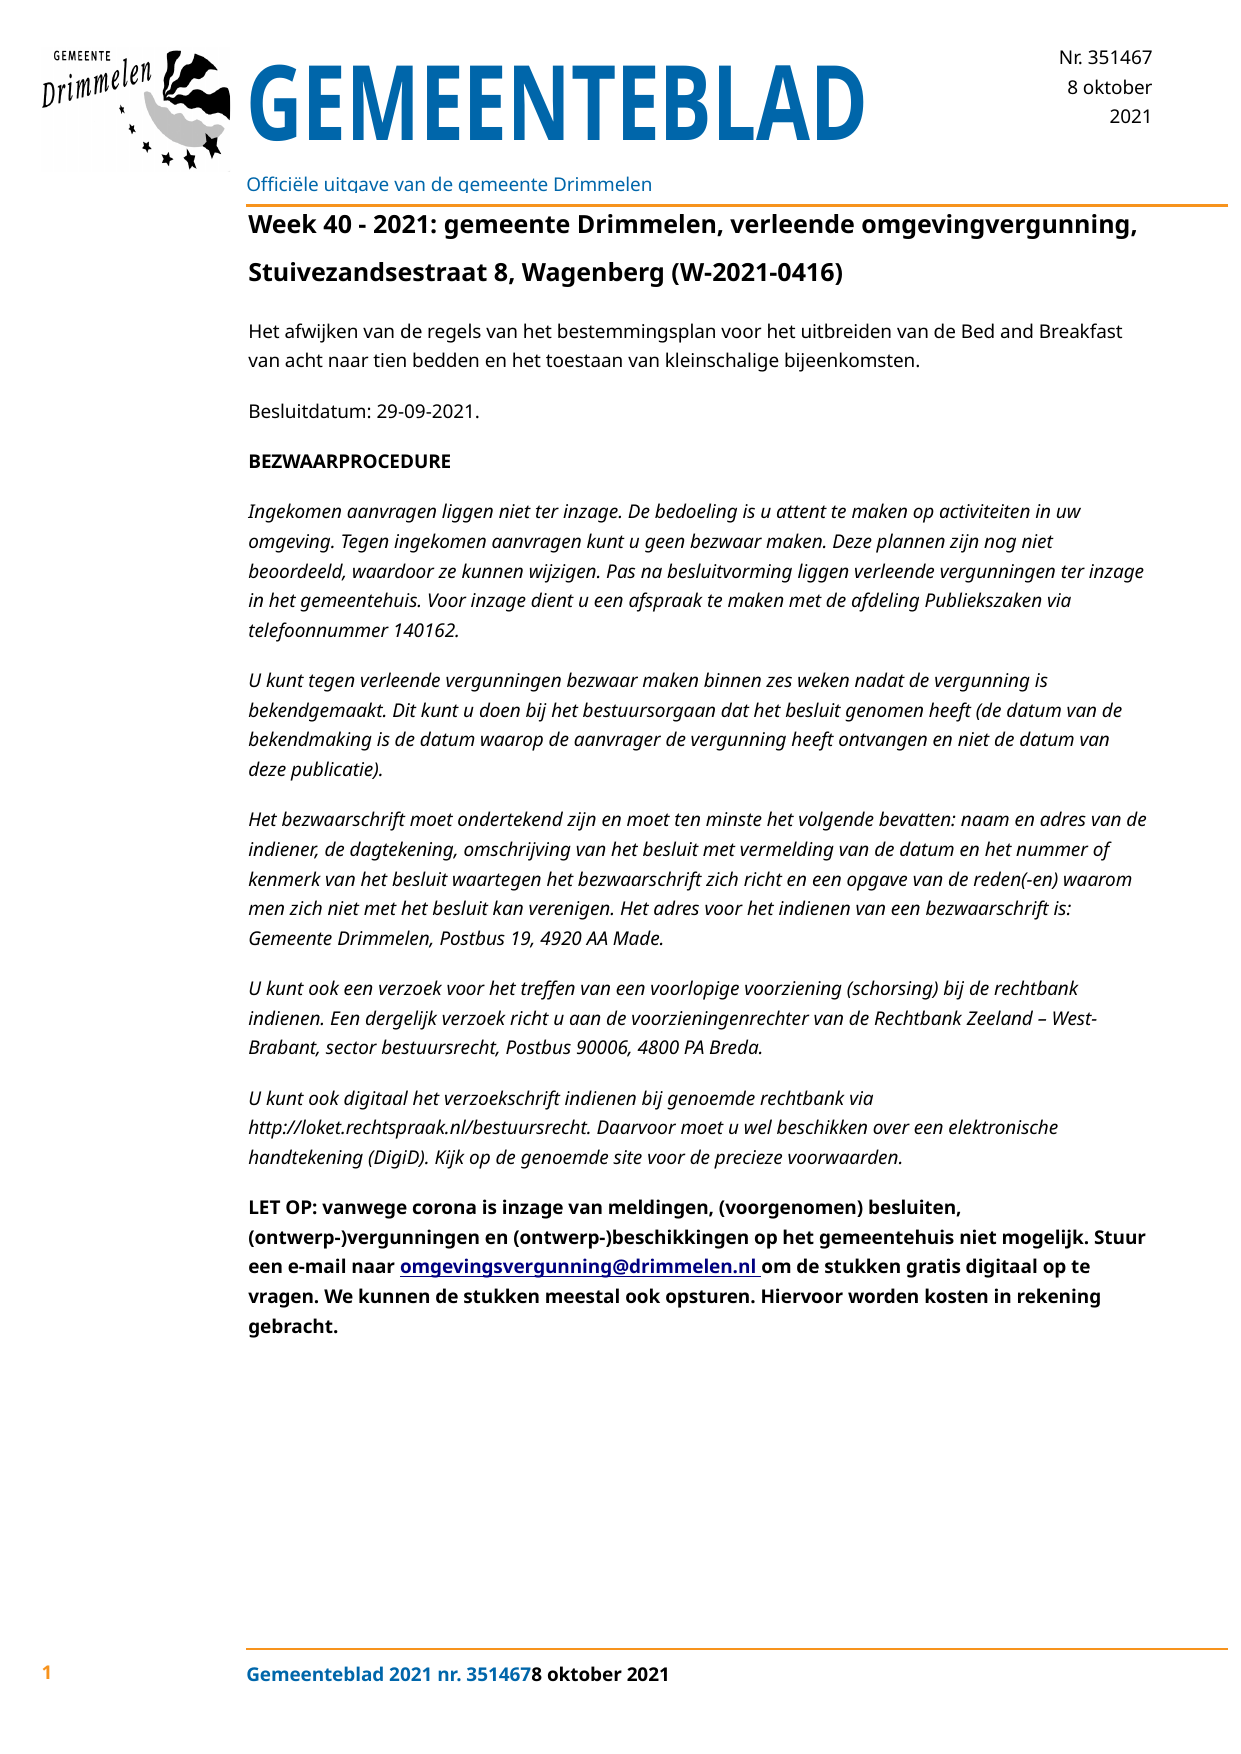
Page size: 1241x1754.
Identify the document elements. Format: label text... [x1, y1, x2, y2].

text Ingekomen aanvragen liggen niet ter inzage. De bedoeling is u attent te maken op activiteiten in uw omgeving. Tegen ingekomen aanvragen kunt u geen bezwaar maken. Deze plannen zijn nog niet beoordeeld, waardoor ze kunnen wijzigen. Pas na besluitvorming liggen verleende vergunningen ter inzage in het gemeentehuis. Voor inzage dient u een afspraak te maken met de afdeling Publiekszaken via telefoonnummer 140162. [248, 499, 1152, 643]
text U kunt ook een verzoek voor het treffen van een voorlopige voorziening (schorsing) bij de rechtbank indienen. Een dergelijk verzoek richt u aan de voorzieningenrechter van de Rechtbank Zeeland – West-Brabant, sector bestuursrecht, Postbus 90006, 4800 PA Breda. [248, 975, 1152, 1060]
text Besluitdatum: 29-09-2021. [248, 398, 1152, 424]
text BEZWAARPROCEDURE [248, 448, 1152, 474]
picture [41, 47, 231, 172]
text Het afwijken van de regels van het bestemmingsplan voor het uitbreiden van de Bed and Breakfast van acht naar tien bedden en het toestaan van kleinschalige bijeenkomsten. [248, 318, 1152, 373]
text U kunt tegen verleende vergunningen bezwaar maken binnen zes weken nadat de vergunning is bekendgemaakt. Dit kunt u doen bij het bestuursorgaan dat het besluit genomen heeft (de datum van de bekendmaking is de datum waarop de aanvrager de vergunning heeft ontvangen en niet de datum van deze publicatie). [248, 667, 1152, 782]
text U kunt ook digitaal het verzoekschrift indienen bij genoemde rechtbank via http://loket.rechtspraak.nl/bestuursrecht. Daarvoor moet u wel beschikken over een elektronische handtekening (DigiD). Kijk op de genoemde site voor de precieze voorwaarden. [248, 1085, 1152, 1170]
text Week 40 - 2021: gemeente Drimmelen, verleende omgevingvergunning, Stuivezandsestraat 8, Wagenberg (W-2021-0416) [248, 207, 1152, 288]
text LET OP: vanwege corona is inzage van meldingen, (voorgenomen) besluiten, (ontwerp-)vergunningen en (ontwerp-)beschikkingen op het gemeentehuis niet mogelijk. Stuur een e-mail naar omgevingsvergunning@drimmelen.nl om de stukken gratis digitaal op te vragen. We kunnen de stukken meestal ook opsturen. Hiervoor worden kosten in rekening gebracht. [248, 1194, 1152, 1339]
text Het bezwaarschrift moet ondertekend zijn en moet ten minste het volgende bevatten: naam en adres van de indiener, de dagtekening, omschrijving van het besluit met vermelding van de datum en het nummer of kenmerk van het besluit waartegen het bezwaarschrift zich richt en een opgave van de reden(-en) waarom men zich niet met het besluit kan verenigen. Het adres voor het indienen van een bezwaarschrift is: Gemeente Drimmelen, Postbus 19, 4920 AA Made. [248, 807, 1152, 951]
